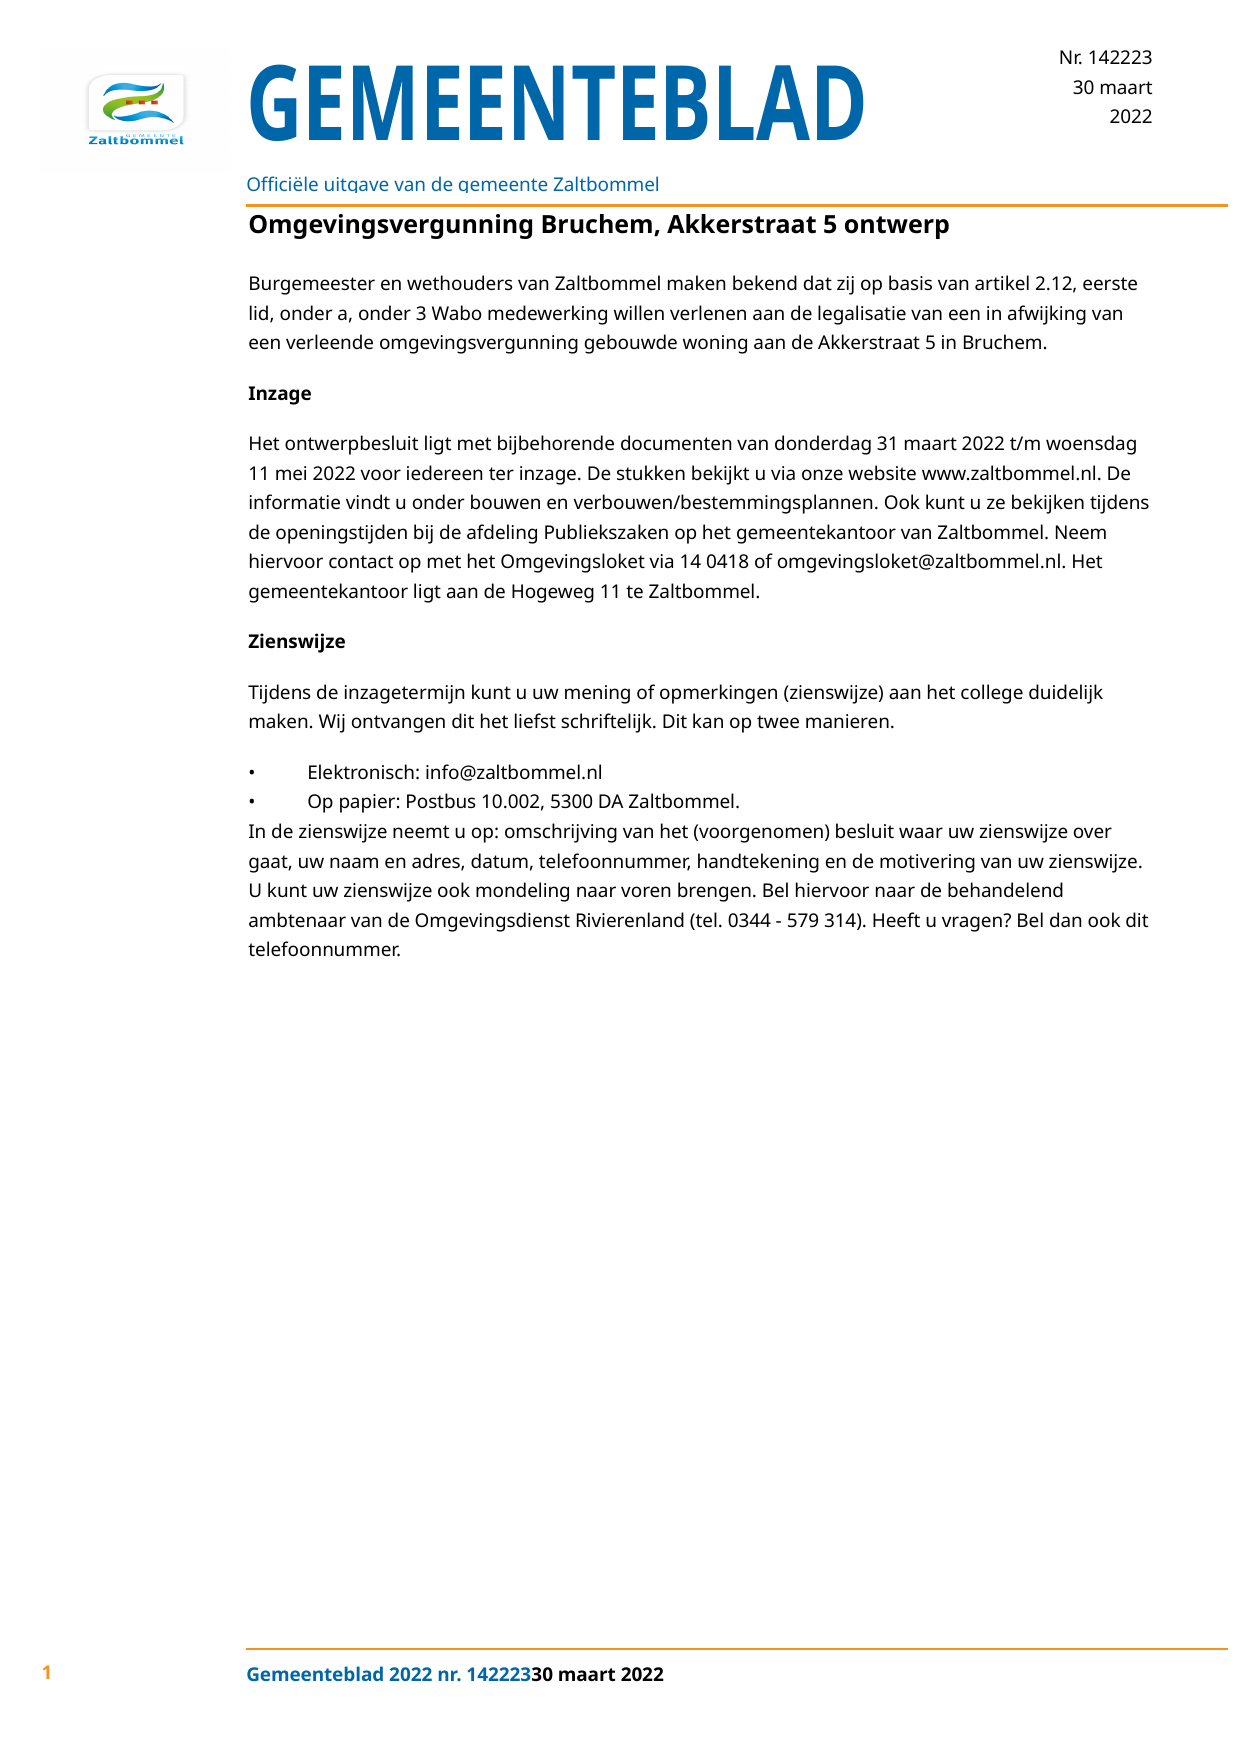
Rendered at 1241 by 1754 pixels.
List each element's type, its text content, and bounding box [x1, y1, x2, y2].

text Inzage [248, 380, 1152, 406]
list Elektronisch: info@zaltbommel.nl [248, 759, 1152, 785]
text Tijdens de inzagetermijn kunt u uw mening of opmerkingen (zienswijze) aan het college duidelijk maken. Wij ontvangen dit het liefst schriftelijk. Dit kan op twee manieren. [248, 679, 1152, 734]
text Zienswijze [248, 629, 1152, 654]
picture [41, 47, 231, 172]
text Omgevingsvergunning Bruchem, Akkerstraat 5 ontwerp [248, 207, 1152, 241]
text Het ontwerpbesluit ligt met bijbehorende documenten van donderdag 31 maart 2022 t/m woensdag 11 mei 2022 voor iedereen ter inzage. De stukken bekijkt u via onze website www.zaltbommel.nl. De informatie vindt u onder bouwen en verbouwen/bestemmingsplannen. Ook kunt u ze bekijken tijdens de openingstijden bij de afdeling Publiekszaken op het gemeentekantoor van Zaltbommel. Neem hiervoor contact op met het Omgevingsloket via 14 0418 of omgevingsloket@zaltbommel.nl. Het gemeentekantoor ligt aan de Hogeweg 11 te Zaltbommel. [248, 430, 1152, 604]
text In de zienswijze neemt u op: omschrijving van het (voorgenomen) besluit waar uw zienswijze over gaat, uw naam en adres, datum, telefoonnummer, handtekening en de motivering van uw zienswijze. U kunt uw zienswijze ook mondeling naar voren brengen. Bel hiervoor naar de behandelend ambtenaar van de Omgevingsdienst Rivierenland (tel. 0344 - 579 314). Heeft u vragen? Bel dan ook dit telefoonnummer. [248, 818, 1152, 962]
text Burgemeester en wethouders van Zaltbommel maken bekend dat zij op basis van artikel 2.12, eerste lid, onder a, onder 3 Wabo medewerking willen verlenen aan de legalisatie van een in afwijking van een verleende omgevingsvergunning gebouwde woning aan de Akkerstraat 5 in Bruchem. [248, 270, 1152, 355]
list Op papier: Postbus 10.002, 5300 DA Zaltbommel. [248, 789, 1152, 814]
